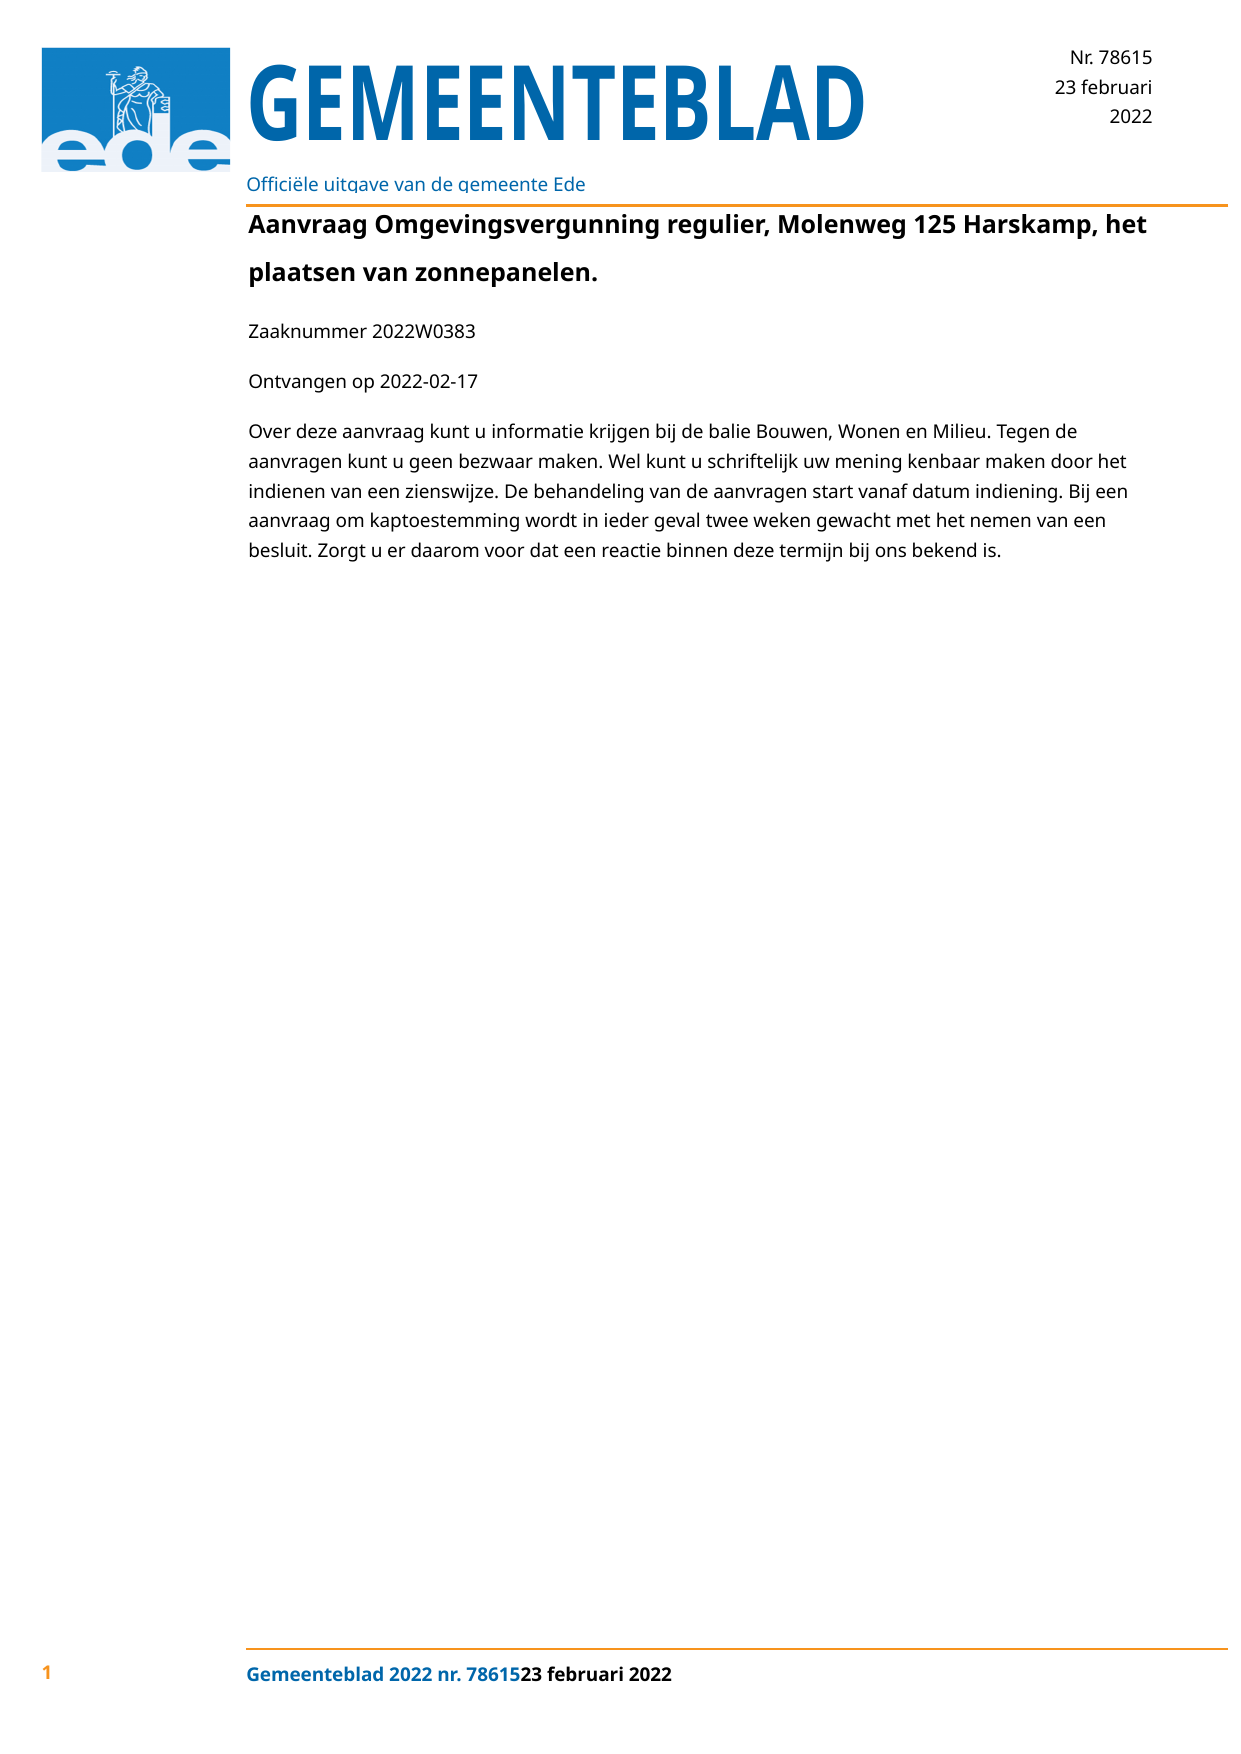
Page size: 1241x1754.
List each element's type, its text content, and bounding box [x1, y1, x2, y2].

text Zaaknummer 2022W0383 [248, 318, 1152, 344]
text Aanvraag Omgevingsvergunning regulier, Molenweg 125 Harskamp, het plaatsen van zonnepanelen. [248, 207, 1152, 288]
picture [41, 47, 231, 172]
text Over deze aanvraag kunt u informatie krijgen bij de balie Bouwen, Wonen en Milieu. Tegen de aanvragen kunt u geen bezwaar maken. Wel kunt u schriftelijk uw mening kenbaar maken door het indienen van een zienswijze. De behandeling van de aanvragen start vanaf datum indiening. Bij een aanvraag om kaptoestemming wordt in ieder geval twee weken gewacht met het nemen van een besluit. Zorgt u er daarom voor dat een reactie binnen deze termijn bij ons bekend is. [248, 419, 1152, 563]
text Ontvangen op 2022-02-17 [248, 368, 1152, 394]
